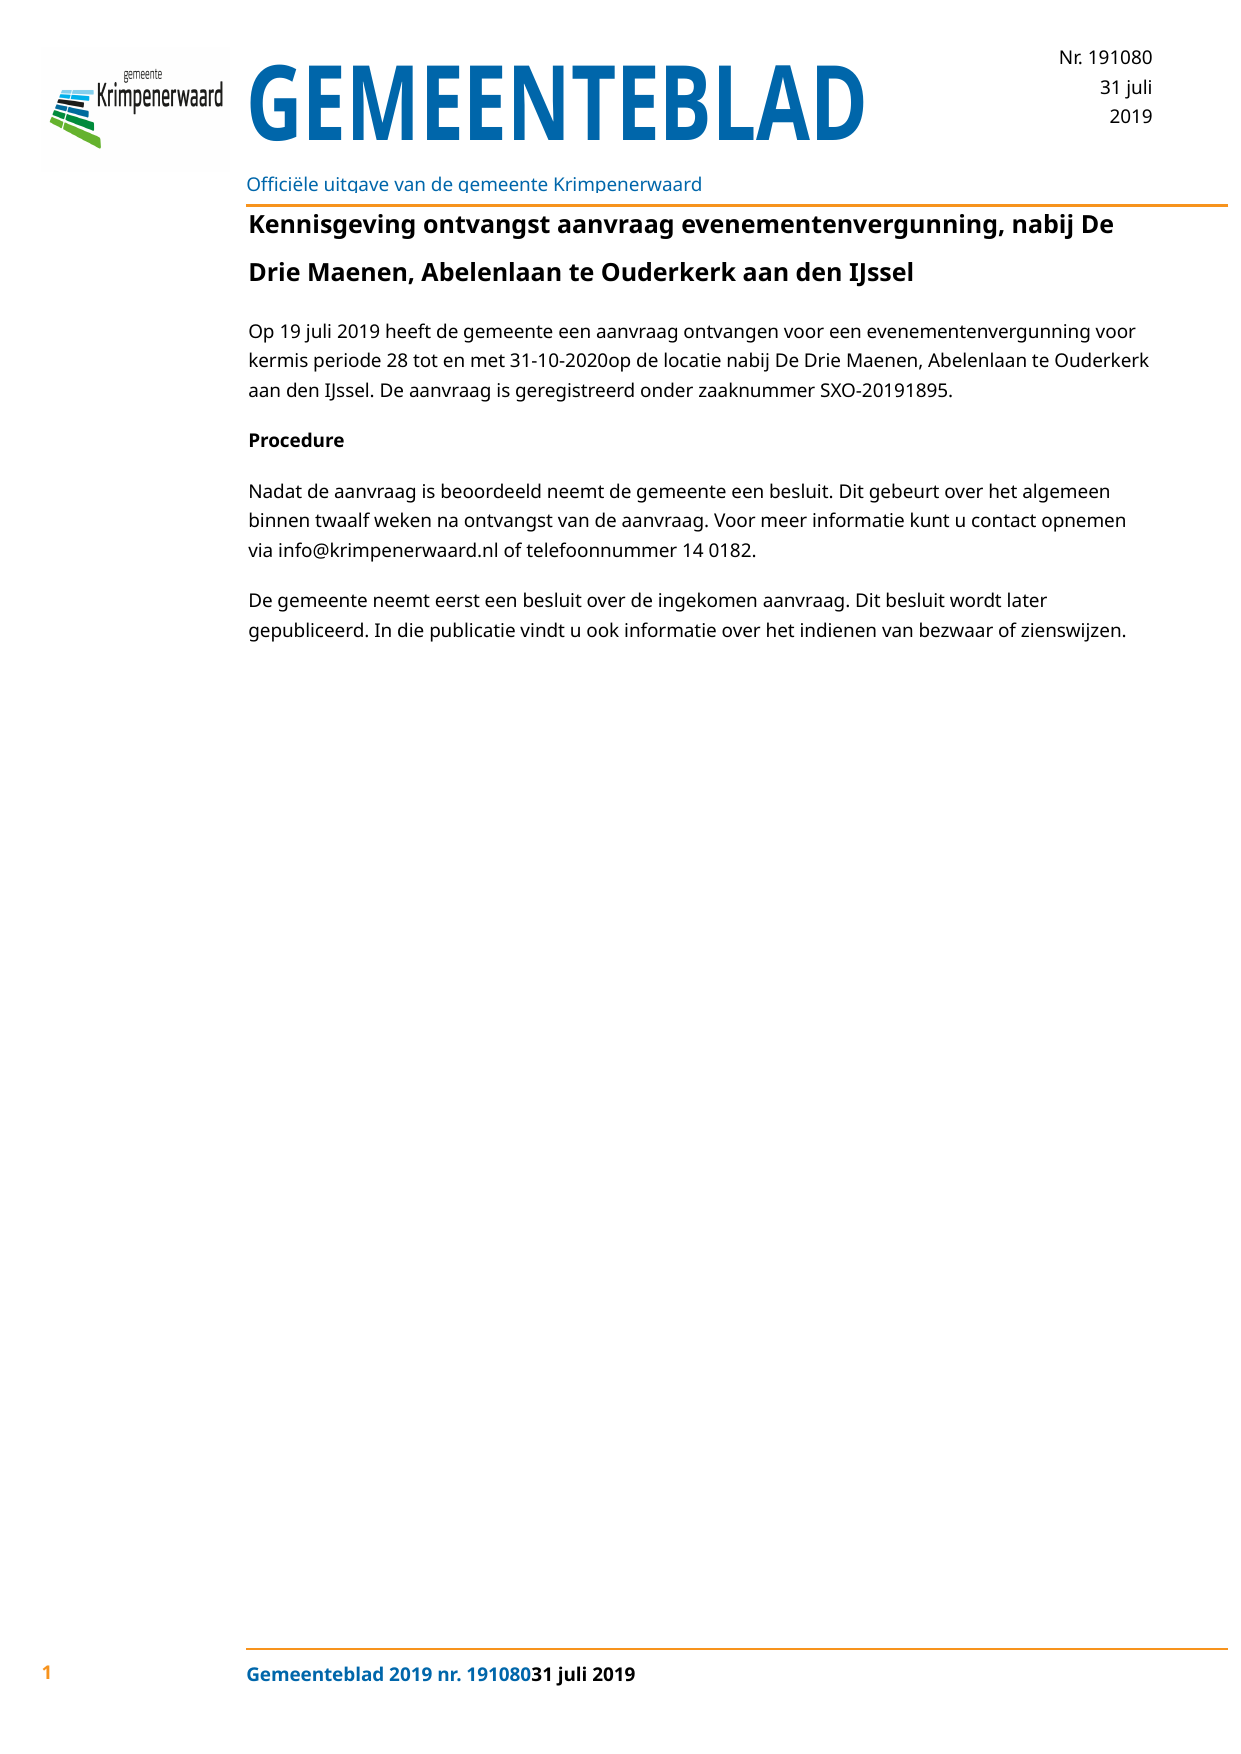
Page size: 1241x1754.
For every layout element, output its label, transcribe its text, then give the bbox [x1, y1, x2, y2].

text Op 19 juli 2019 heeft de gemeente een aanvraag ontvangen voor een evenementenvergunning voor kermis periode 28 tot en met 31-10-2020op de locatie nabij De Drie Maenen, Abelenlaan te Ouderkerk aan den IJssel. De aanvraag is geregistreerd onder zaaknummer SXO-20191895. [248, 318, 1152, 403]
text Kennisgeving ontvangst aanvraag evenementenvergunning, nabij De Drie Maenen, Abelenlaan te Ouderkerk aan den IJssel [248, 207, 1152, 288]
picture [41, 47, 231, 172]
text Nadat de aanvraag is beoordeeld neemt de gemeente een besluit. Dit gebeurt over het algemeen binnen twaalf weken na ontvangst van de aanvraag. Voor meer informatie kunt u contact opnemen via info@krimpenerwaard.nl of telefoonnummer 14 0182. [248, 478, 1152, 563]
text Procedure [248, 427, 1152, 453]
text De gemeente neemt eerst een besluit over de ingekomen aanvraag. Dit besluit wordt later gepubliceerd. In die publicatie vindt u ook informatie over het indienen van bezwaar of zienswijzen. [248, 587, 1152, 643]
